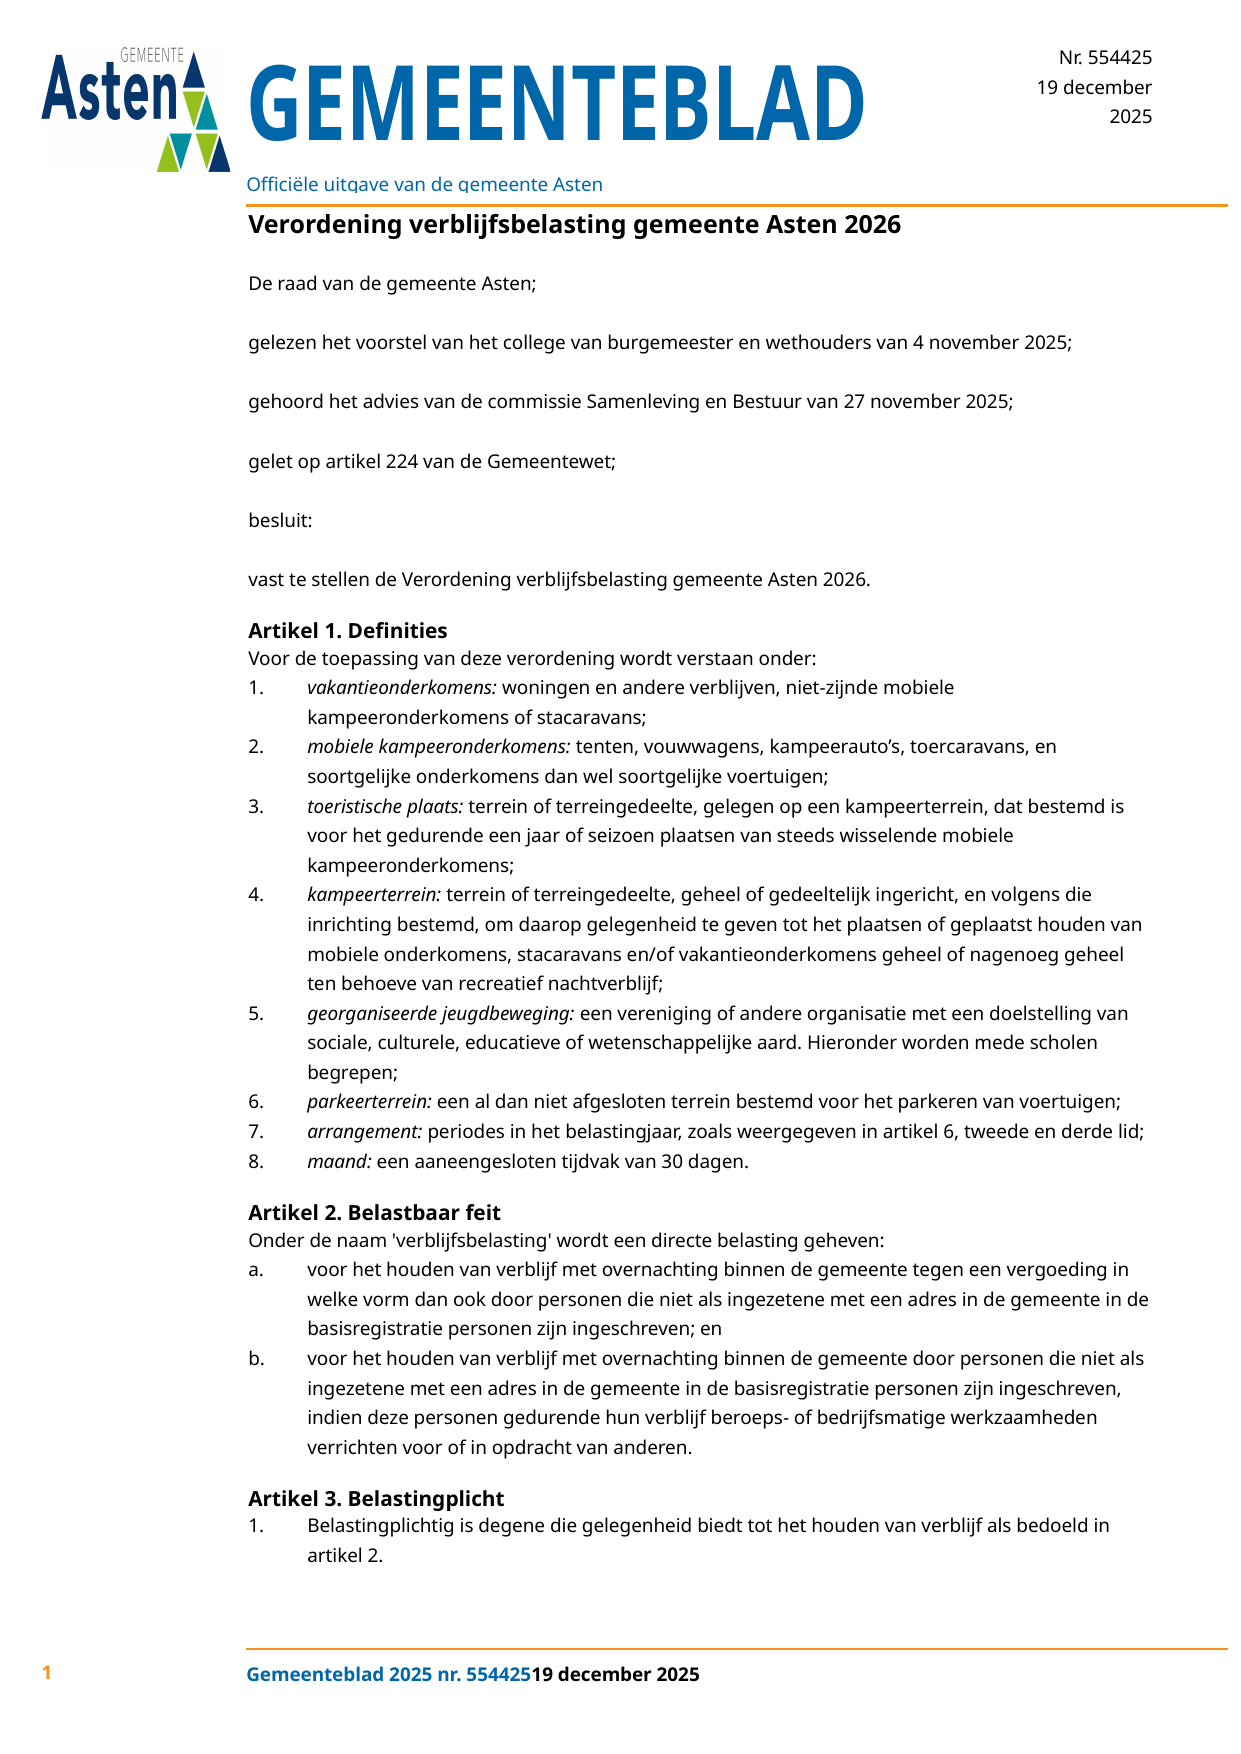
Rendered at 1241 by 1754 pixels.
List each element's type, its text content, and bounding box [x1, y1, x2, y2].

list parkeerterrein: een al dan niet afgesloten terrein bestemd voor het parkeren van voertuigen; [248, 1089, 1152, 1114]
text besluit: [248, 507, 1152, 533]
text Artikel 1. Definities [248, 617, 1152, 645]
list georganiseerde jeugdbeweging: een vereniging of andere organisatie met een doelstelling van sociale, culturele, educatieve of wetenschappelijke aard. Hieronder worden mede scholen begrepen; [248, 1000, 1152, 1085]
text gehoord het advies van de commissie Samenleving en Bestuur van 27 november 2025; [248, 389, 1152, 414]
list mobiele kampeeronderkomens: tenten, vouwwagens, kampeerauto’s, toercaravans, en soortgelijke onderkomens dan wel soortgelijke voertuigen; [248, 734, 1152, 789]
text De raad van de gemeente Asten; [248, 270, 1152, 296]
text gelet op artikel 224 van de Gemeentewet; [248, 448, 1152, 473]
text gelezen het voorstel van het college van burgemeester en wethouders van 4 november 2025; [248, 329, 1152, 355]
text vast te stellen de Verordening verblijfsbelasting gemeente Asten 2026. [248, 566, 1152, 592]
list toeristische plaats: terrein of terreingedeelte, gelegen op een kampeerterrein, dat bestemd is voor het gedurende een jaar of seizoen plaatsen van steeds wisselende mobiele kampeeronderkomens; [248, 793, 1152, 878]
text Verordening verblijfsbelasting gemeente Asten 2026 [248, 207, 1152, 241]
list maand: een aaneengesloten tijdvak van 30 dagen. [248, 1148, 1152, 1174]
list vakantieonderkomens: woningen en andere verblijven, niet-zijnde mobiele kampeeronderkomens of stacaravans; [248, 674, 1152, 730]
text Artikel 3. Belastingplicht [248, 1484, 1152, 1513]
list Belastingplichtig is degene die gelegenheid biedt tot het houden van verblijf als bedoeld in artikel 2. [248, 1513, 1152, 1568]
list voor het houden van verblijf met overnachting binnen de gemeente tegen een vergoeding in welke vorm dan ook door personen die niet als ingezetene met een adres in de gemeente in de basisregistratie personen zijn ingeschreven; en [248, 1256, 1152, 1341]
picture [41, 47, 231, 172]
list voor het houden van verblijf met overnachting binnen de gemeente door personen die niet als ingezetene met een adres in de gemeente in de basisregistratie personen zijn ingeschreven, indien deze personen gedurende hun verblijf beroeps- of bedrijfsmatige werkzaamheden verrichten voor of in opdracht van anderen. [248, 1345, 1152, 1459]
list arrangement: periodes in het belastingjaar, zoals weergegeven in artikel 6, tweede en derde lid; [248, 1118, 1152, 1144]
text Artikel 2. Belastbaar feit [248, 1198, 1152, 1227]
list kampeerterrein: terrein of terreingedeelte, geheel of gedeeltelijk ingericht, en volgens die inrichting bestemd, om daarop gelegenheid te geven tot het plaatsen of geplaatst houden van mobiele onderkomens, stacaravans en/of vakantieonderkomens geheel of nagenoeg geheel ten behoeve van recreatief nachtverblijf; [248, 882, 1152, 996]
text Voor de toepassing van deze verordening wordt verstaan onder: [248, 645, 1152, 671]
text Onder de naam 'verblijfsbelasting' wordt een directe belasting geheven: [248, 1227, 1152, 1252]
